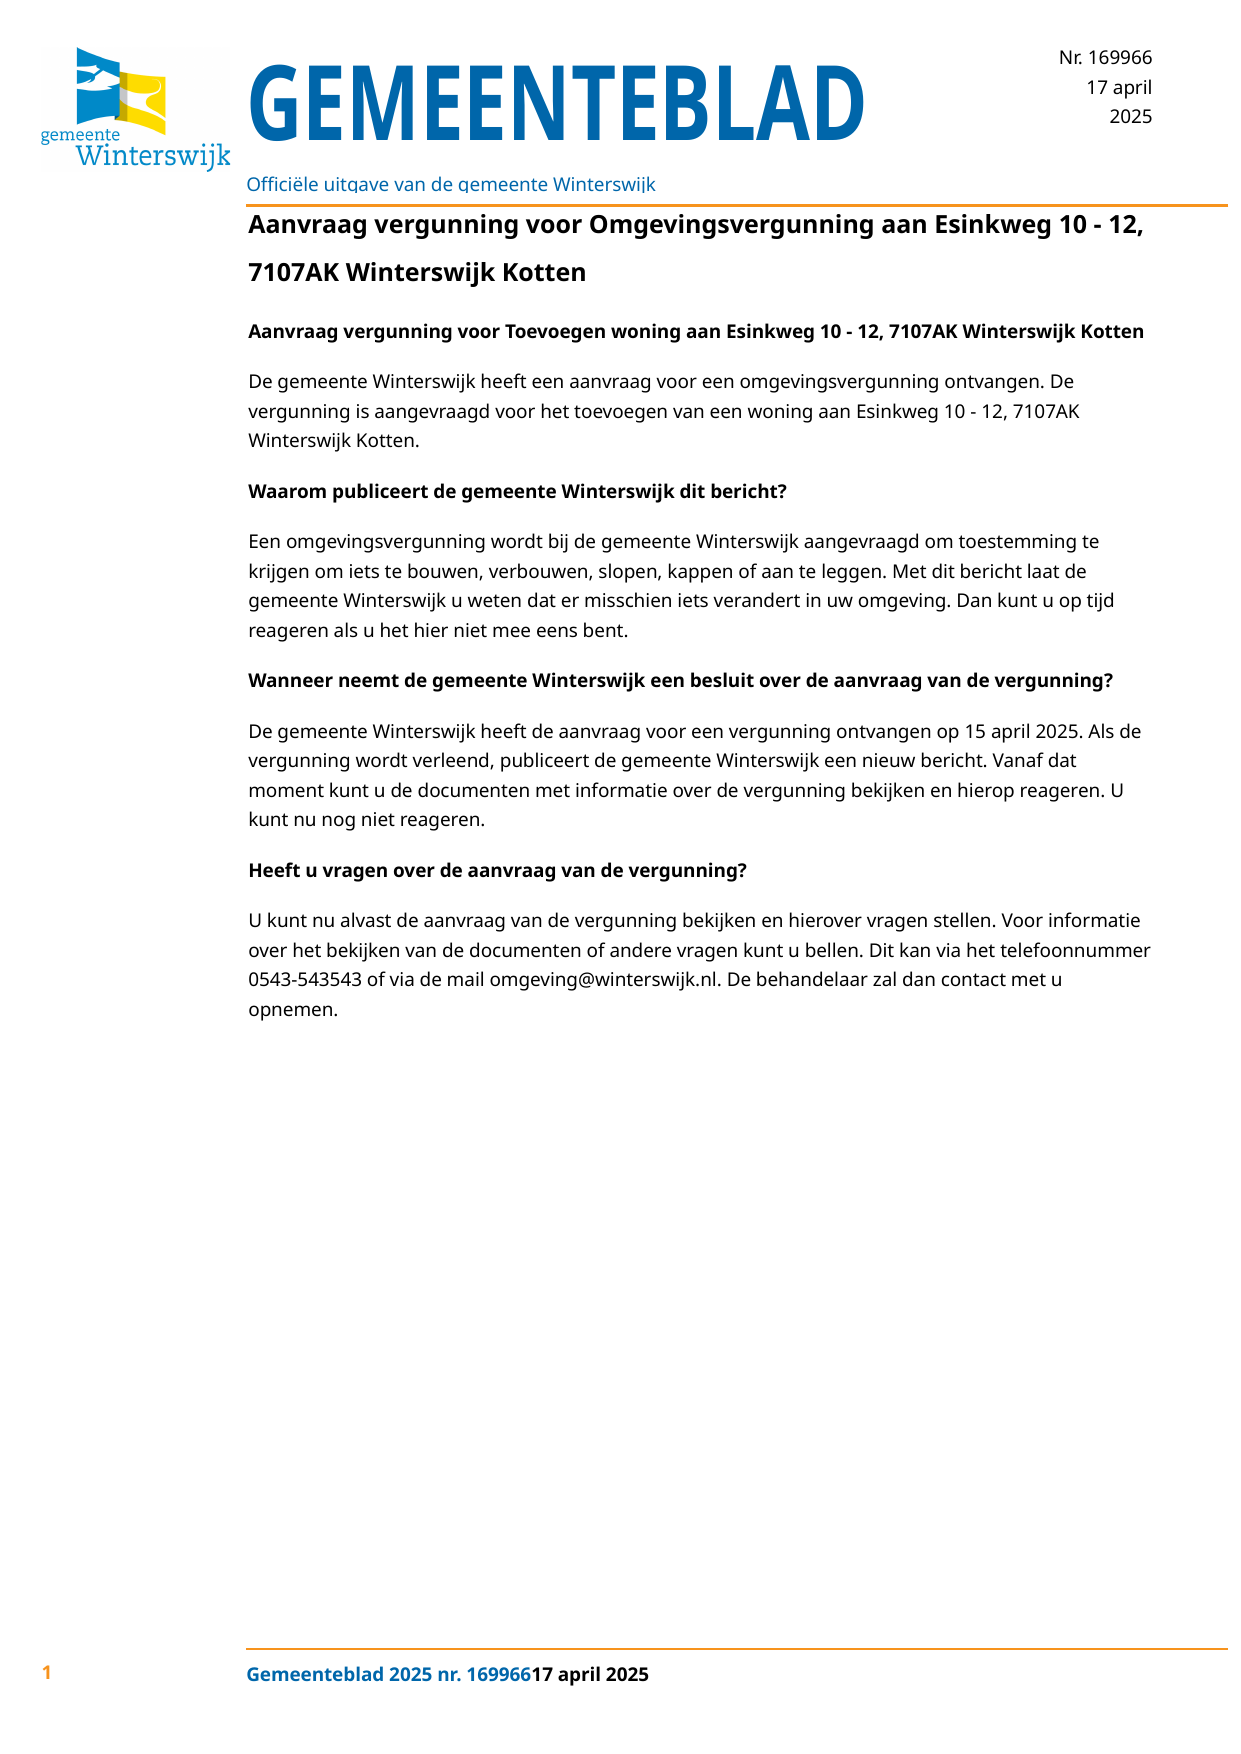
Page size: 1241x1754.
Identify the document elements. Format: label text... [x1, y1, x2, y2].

text Heeft u vragen over de aanvraag van de vergunning? [248, 857, 1152, 883]
text Aanvraag vergunning voor Toevoegen woning aan Esinkweg 10 - 12, 7107AK Winterswijk Kotten [248, 318, 1152, 344]
text U kunt nu alvast de aanvraag van de vergunning bekijken en hierover vragen stellen. Voor informatie over het bekijken van de documenten of andere vragen kunt u bellen. Dit kan via het telefoonnummer 0543-543543 of via de mail omgeving@winterswijk.nl. De behandelaar zal dan contact met u opnemen. [248, 907, 1152, 1022]
text De gemeente Winterswijk heeft een aanvraag voor een omgevingsvergunning ontvangen. De vergunning is aangevraagd voor het toevoegen van een woning aan Esinkweg 10 - 12, 7107AK Winterswijk Kotten. [248, 368, 1152, 453]
text Wanneer neemt de gemeente Winterswijk een besluit over de aanvraag van de vergunning? [248, 667, 1152, 693]
picture [225, 153, 231, 162]
text Aanvraag vergunning voor Omgevingsvergunning aan Esinkweg 10 - 12, 7107AK Winterswijk Kotten [248, 207, 1152, 288]
text Waarom publiceert de gemeente Winterswijk dit bericht? [248, 478, 1152, 504]
text Een omgevingsvergunning wordt bij de gemeente Winterswijk aangevraagd om toestemming te krijgen om iets te bouwen, verbouwen, slopen, kappen of aan te leggen. Met dit bericht laat de gemeente Winterswijk u weten dat er misschien iets verandert in uw omgeving. Dan kunt u op tijd reageren als u het hier niet mee eens bent. [248, 528, 1152, 643]
text De gemeente Winterswijk heeft de aanvraag voor een vergunning ontvangen op 15 april 2025. Als de vergunning wordt verleend, publiceert de gemeente Winterswijk een nieuw bericht. Vanaf dat moment kunt u de documenten met informatie over de vergunning bekijken en hierop reageren. U kunt nu nog niet reageren. [248, 718, 1152, 832]
picture [41, 47, 231, 172]
